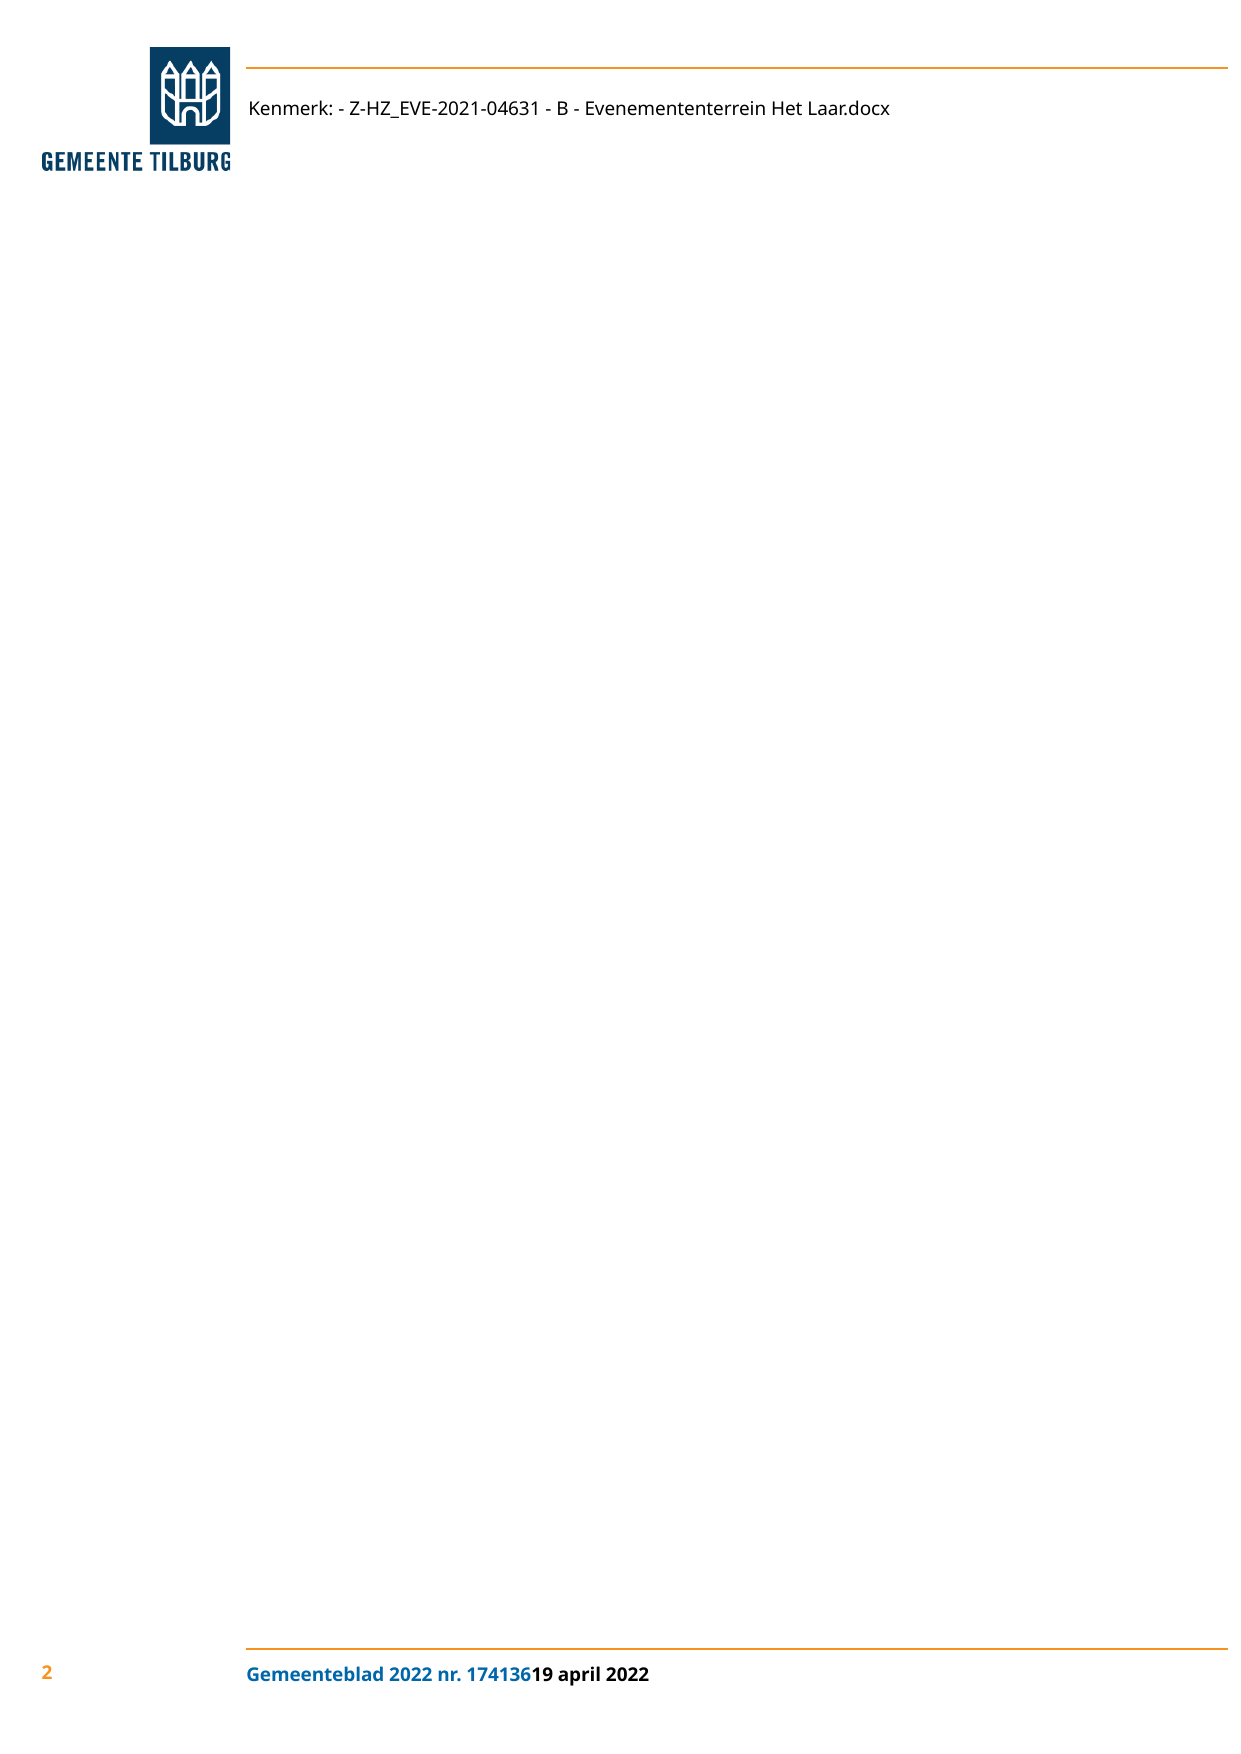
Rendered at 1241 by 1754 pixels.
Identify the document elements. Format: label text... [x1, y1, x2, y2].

text Kenmerk: - Z-HZ_EVE-2021-04631 - B - Evenemententerrein Het Laar.docx [248, 95, 1152, 121]
picture [41, 47, 231, 172]
